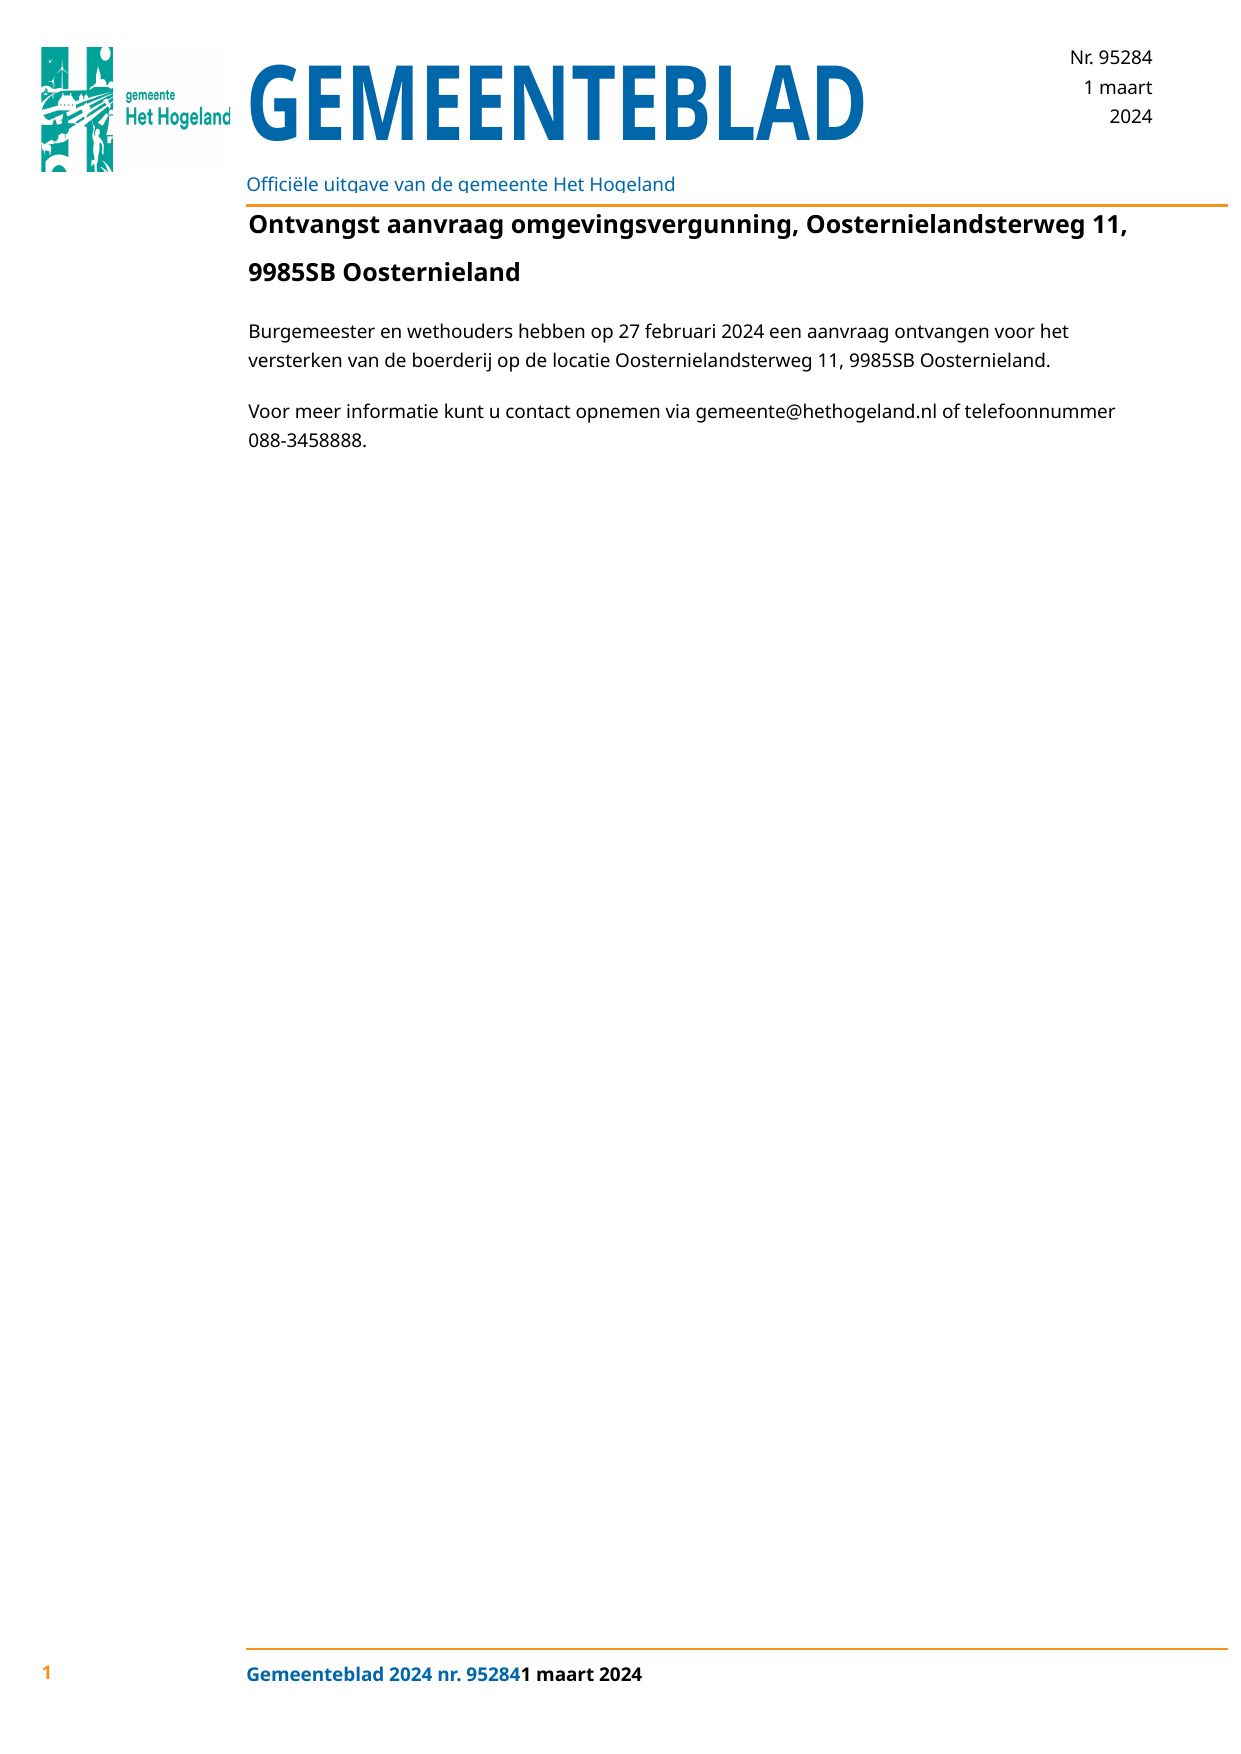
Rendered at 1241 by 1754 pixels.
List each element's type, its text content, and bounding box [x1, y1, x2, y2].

picture [41, 47, 231, 172]
text Burgemeester en wethouders hebben op 27 februari 2024 een aanvraag ontvangen voor het versterken van de boerderij op de locatie Oosternielandsterweg 11, 9985SB Oosternieland. [248, 318, 1152, 373]
text Voor meer informatie kunt u contact opnemen via gemeente@hethogeland.nl of telefoonnummer 088-3458888. [248, 398, 1152, 453]
text Ontvangst aanvraag omgevingsvergunning, Oosternielandsterweg 11, 9985SB Oosternieland [248, 207, 1152, 288]
